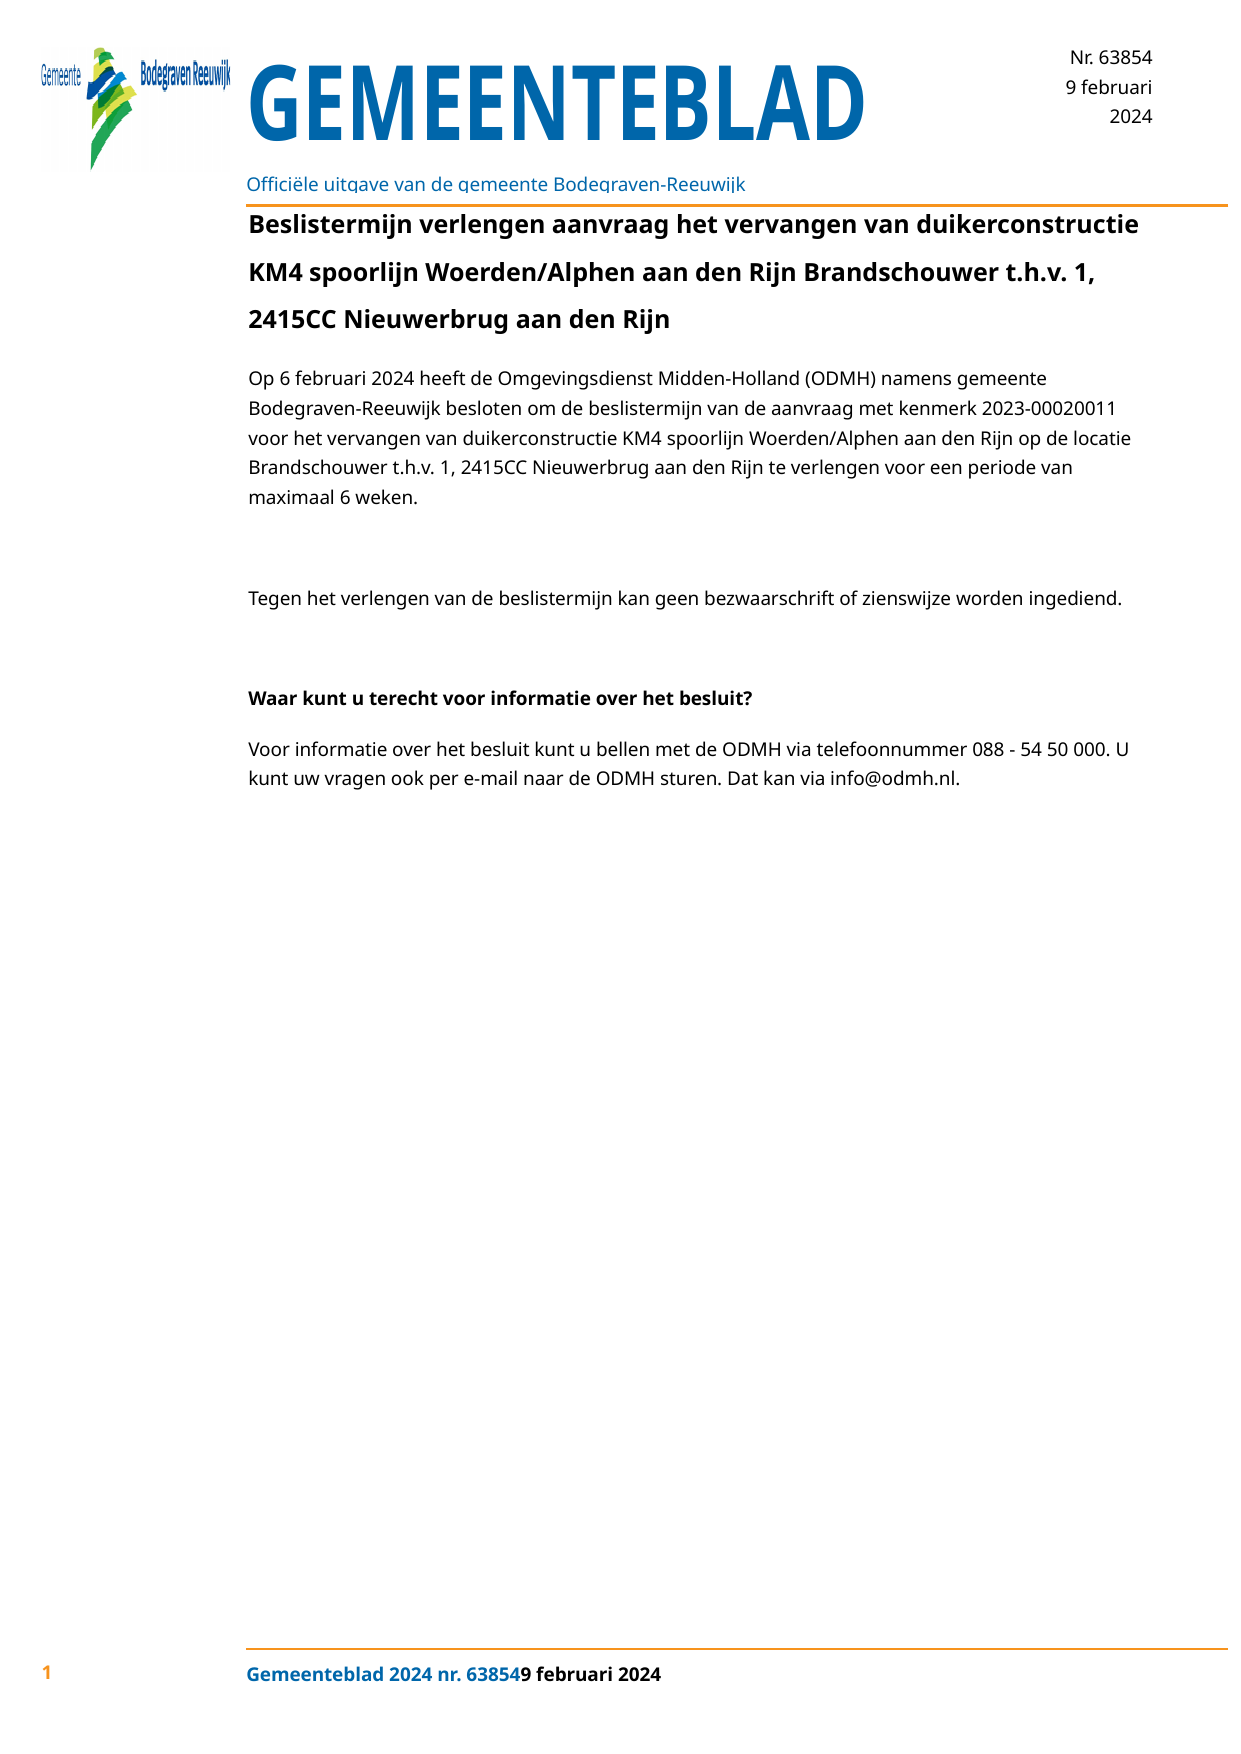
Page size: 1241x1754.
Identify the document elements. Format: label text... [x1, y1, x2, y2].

text Beslistermijn verlengen aanvraag het vervangen van duikerconstructie KM4 spoorlijn Woerden/Alphen aan den Rijn Brandschouwer t.h.v. 1, 2415CC Nieuwerbrug aan den Rijn [248, 207, 1152, 336]
text Op 6 februari 2024 heeft de Omgevingsdienst Midden-Holland (ODMH) namens gemeente Bodegraven-Reeuwijk besloten om de beslistermijn van de aanvraag met kenmerk 2023-00020011 voor het vervangen van duikerconstructie KM4 spoorlijn Woerden/Alphen aan den Rijn op de locatie Brandschouwer t.h.v. 1, 2415CC Nieuwerbrug aan den Rijn te verlengen voor een periode van maximaal 6 weken. [248, 366, 1152, 509]
text Voor informatie over het besluit kunt u bellen met de ODMH via telefoonnummer 088 - 54 50 000. U kunt uw vragen ook per e-mail naar de ODMH sturen. Dat kan via info@odmh.nl. [248, 736, 1152, 791]
text Waar kunt u terecht voor informatie over het besluit? [248, 686, 1152, 711]
text Tegen het verlengen van de beslistermijn kan geen bezwaarschrift of zienswijze worden ingediend. [248, 585, 1152, 610]
picture [41, 47, 231, 172]
